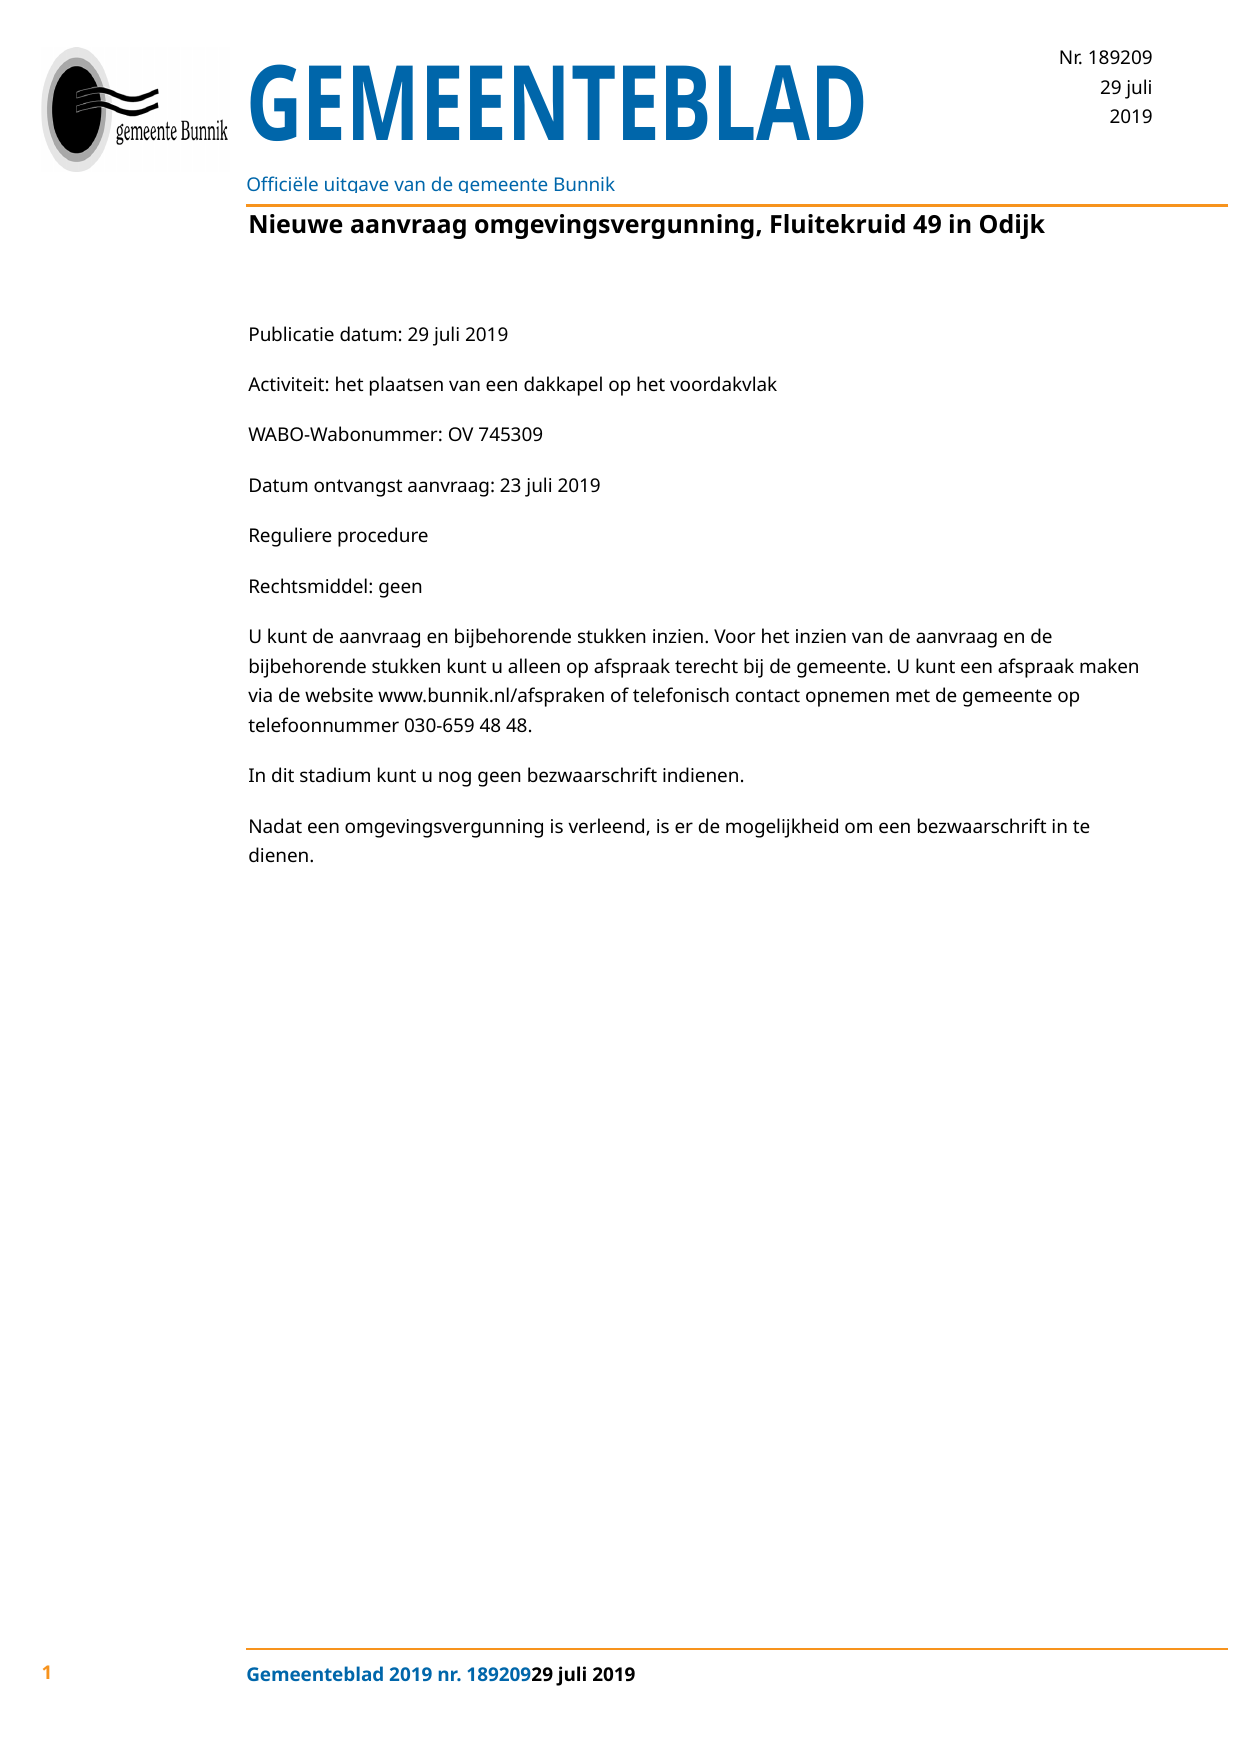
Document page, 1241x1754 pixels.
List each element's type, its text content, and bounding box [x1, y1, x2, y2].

text U kunt de aanvraag en bijbehorende stukken inzien. Voor het inzien van de aanvraag en de bijbehorende stukken kunt u alleen op afspraak terecht bij de gemeente. U kunt een afspraak maken via de website www.bunnik.nl/afspraken of telefonisch contact opnemen met de gemeente op telefoonnummer 030-659 48 48. [248, 623, 1152, 738]
text Nadat een omgevingsvergunning is verleend, is er de mogelijkheid om een bezwaarschrift in te dienen. [248, 813, 1152, 868]
text WABO-Wabonummer: OV 745309 [248, 422, 1152, 447]
picture [41, 47, 231, 172]
text Nieuwe aanvraag omgevingsvergunning, Fluitekruid 49 in Odijk [248, 207, 1152, 241]
text In dit stadium kunt u nog geen bezwaarschrift indienen. [248, 762, 1152, 788]
text Rechtsmiddel: geen [248, 573, 1152, 598]
text Publicatie datum: 29 juli 2019 [248, 321, 1152, 346]
text Datum ontvangst aanvraag: 23 juli 2019 [248, 472, 1152, 498]
text Activiteit: het plaatsen van een dakkapel op het voordakvlak [248, 371, 1152, 397]
text Reguliere procedure [248, 522, 1152, 548]
